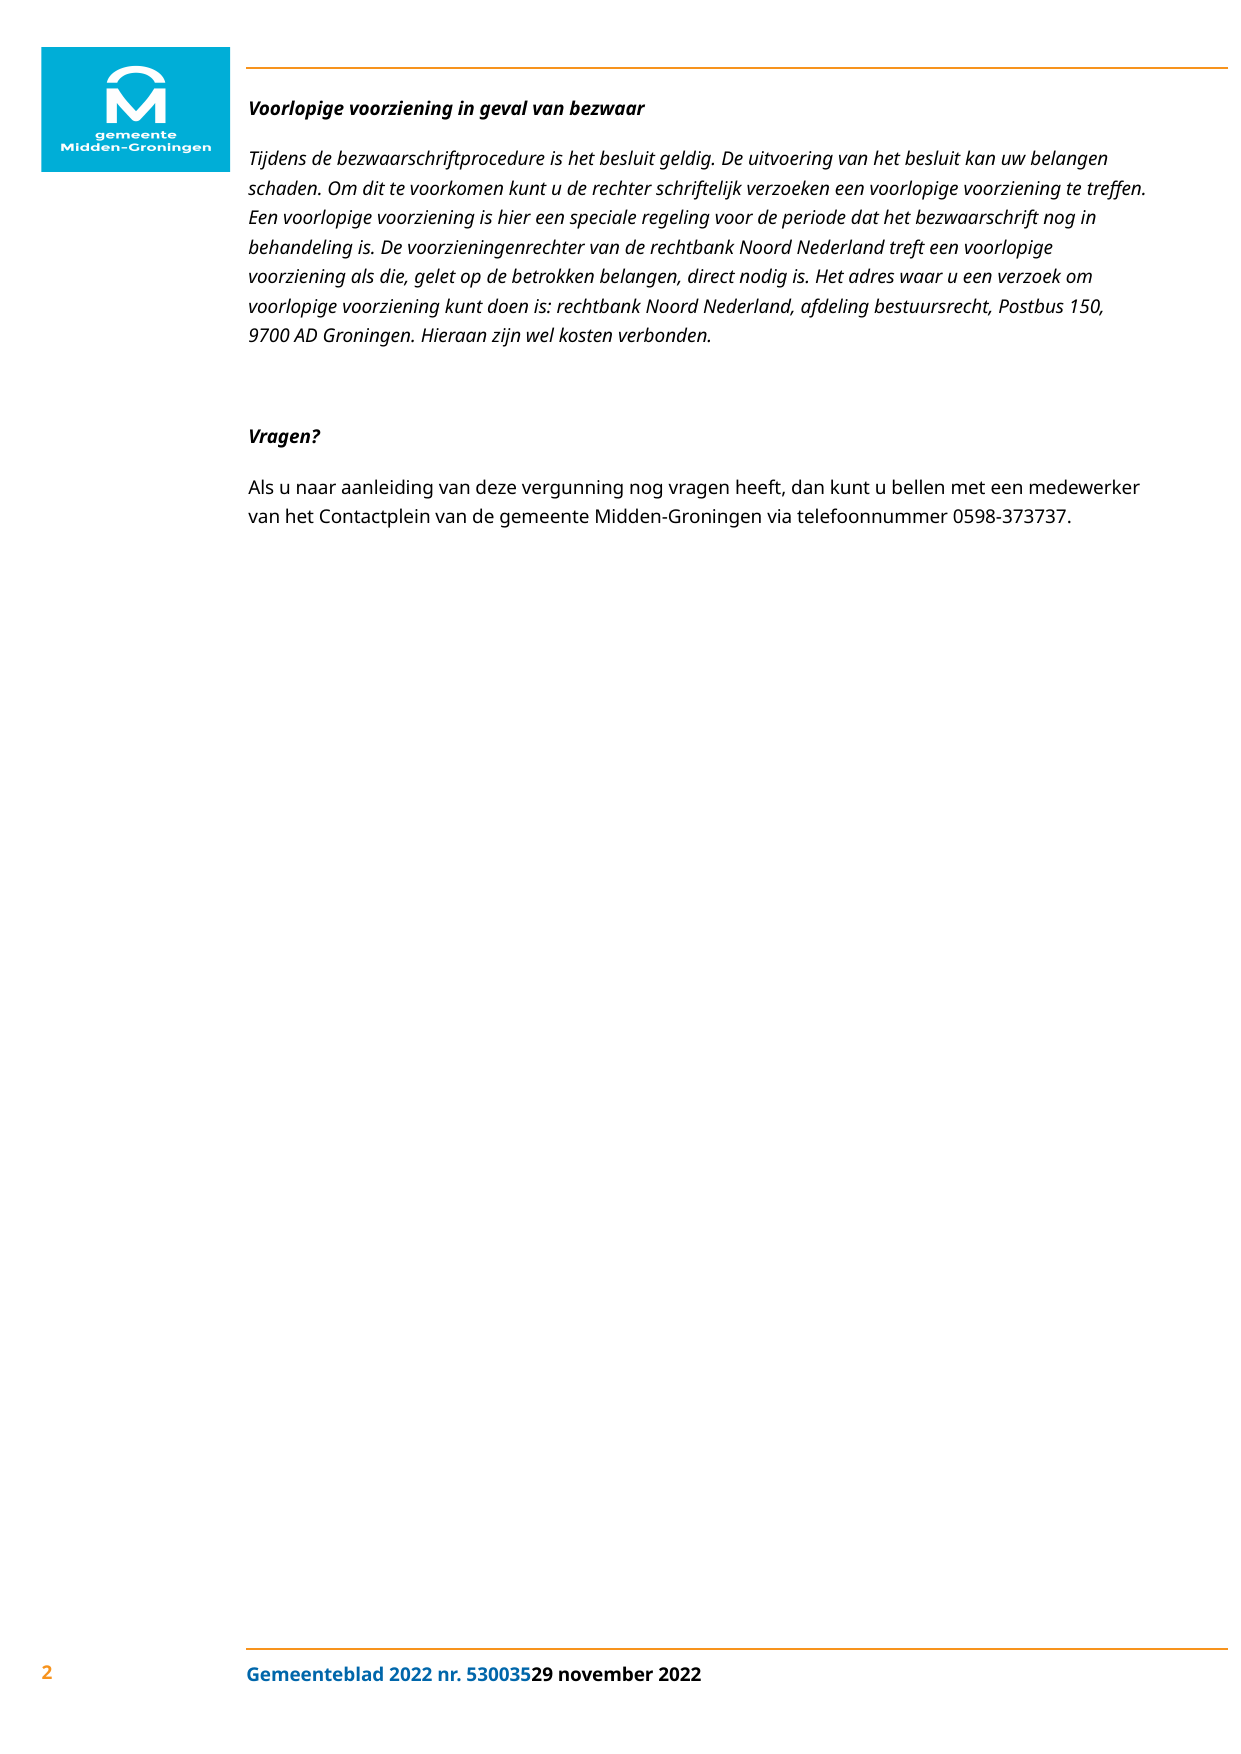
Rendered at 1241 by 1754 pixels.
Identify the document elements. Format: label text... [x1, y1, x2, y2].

picture [184, 146, 190, 153]
text Tijdens de bezwaarschriftprocedure is het besluit geldig. De uitvoering van het besluit kan uw belangen schaden. Om dit te voorkomen kunt u de rechter schriftelijk verzoeken een voorlopige voorziening te treffen. Een voorlopige voorziening is hier een speciale regeling voor de periode dat het bezwaarschrift nog in behandeling is. De voorzieningenrechter van de rechtbank Noord Nederland treft een voorlopige voorziening als die, gelet op de betrokken belangen, direct nodig is. Het adres waar u een verzoek om voorlopige voorziening kunt doen is: rechtbank Noord Nederland, afdeling bestuursrecht, Postbus 150, 9700 AD Groningen. Hieraan zijn wel kosten verbonden. [248, 145, 1152, 348]
text Als u naar aanleiding van deze vergunning nog vragen heeft, dan kunt u bellen met een medewerker van het Contactplein van de gemeente Midden-Groningen via telefoonnummer 0598-373737. [248, 474, 1152, 529]
picture [108, 66, 164, 82]
picture [107, 89, 165, 122]
text Voorlopige voorziening in geval van bezwaar [248, 95, 1152, 121]
text Vragen? [248, 423, 1152, 449]
